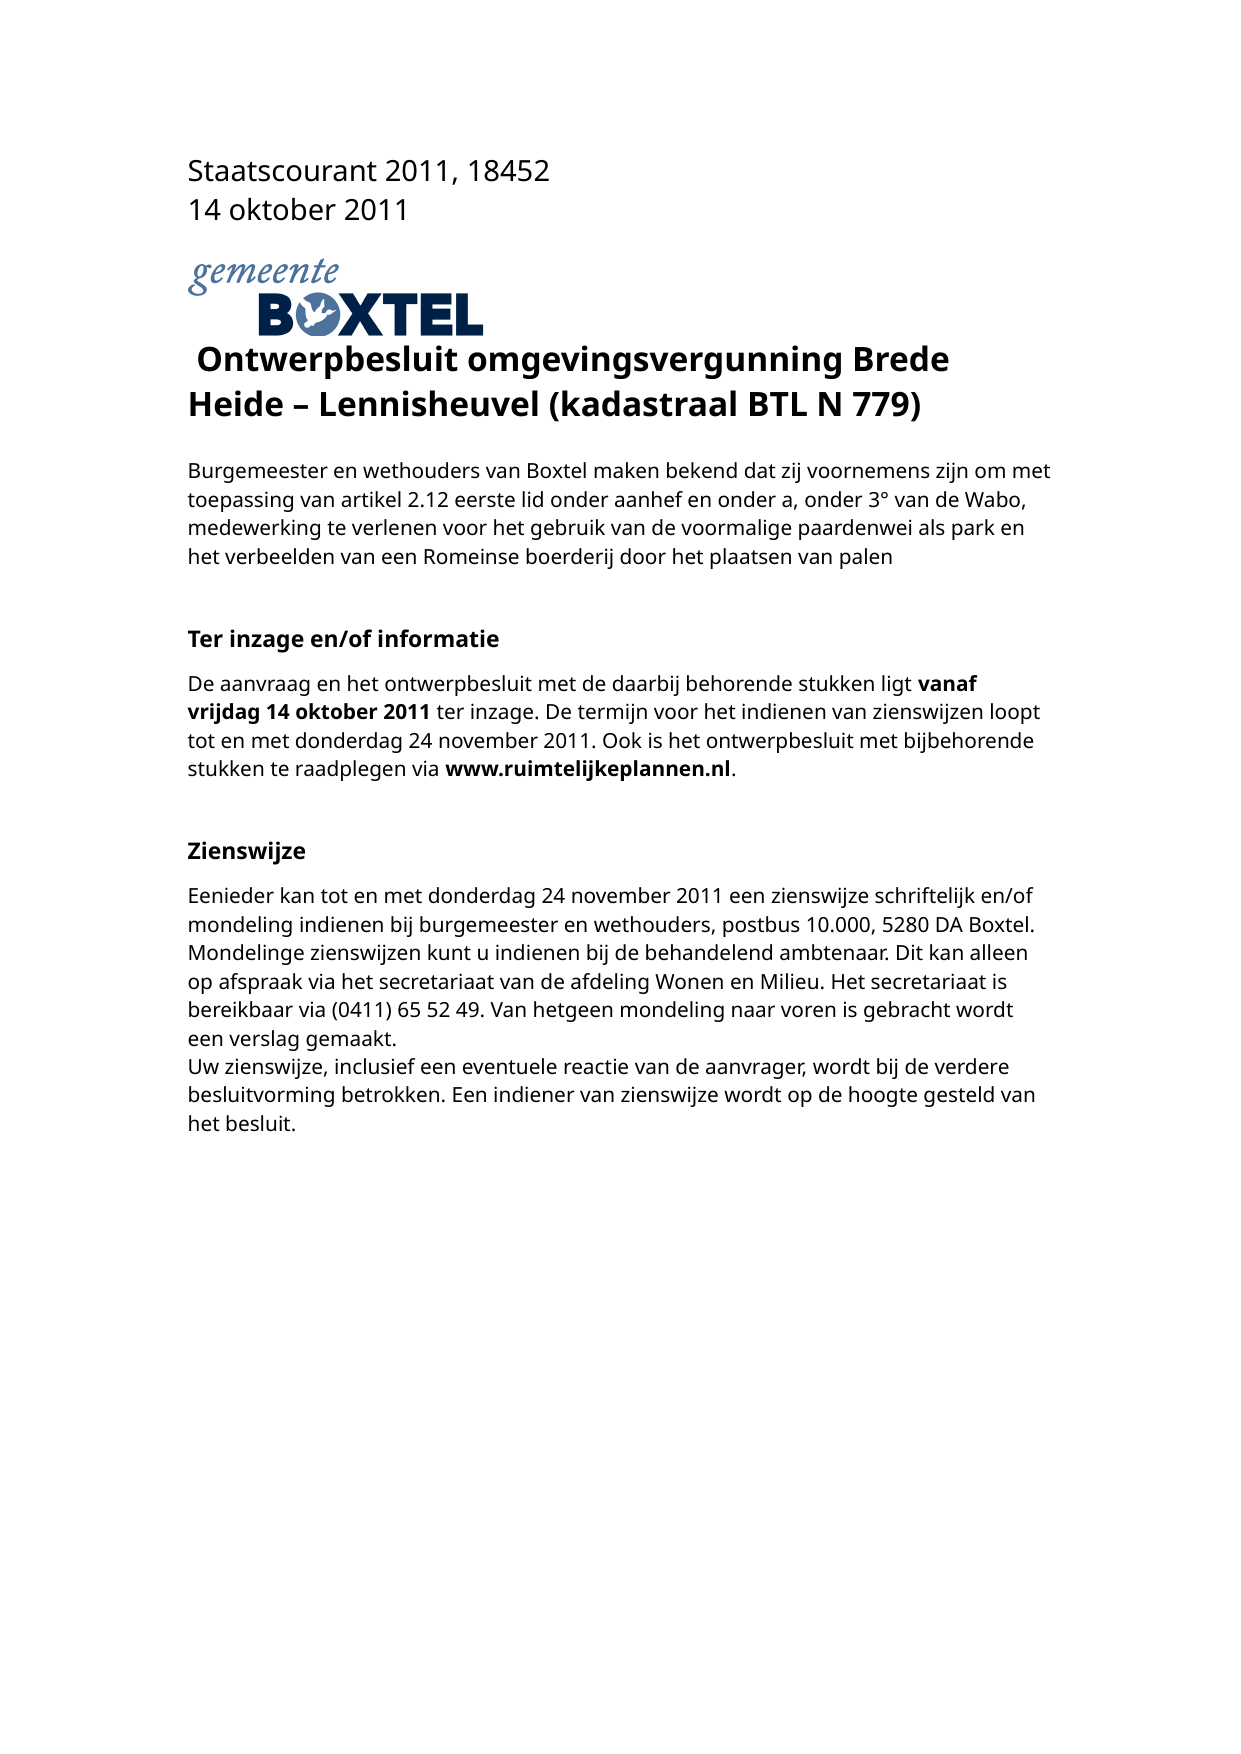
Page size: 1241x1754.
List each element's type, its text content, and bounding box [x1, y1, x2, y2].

text Mondelinge zienswijzen kunt u indienen bij de behandelend ambtenaar. Dit kan alleen op afspraak via het secretariaat van de afdeling Wonen en Milieu. Het secretariaat is bereikbaar via (0411) 65 52 49. Van hetgeen mondeling naar voren is gebracht wordt een verslag gemaakt. [187, 938, 1053, 1052]
text 14 oktober 2011 [187, 190, 1053, 229]
text De aanvraag en het ontwerpbesluit met de daarbij behorende stukken ligt vanaf vrijdag 14 oktober 2011 ter inzage. De termijn voor het indienen van zienswijzen loopt tot en met donderdag 24 november 2011. Ook is het ontwerpbesluit met bijbehorende stukken te raadplegen via www.ruimtelijkeplannen.nl. [187, 669, 1053, 783]
text Burgemeester en wethouders van Boxtel maken bekend dat zij voornemens zijn om met toepassing van artikel 2.12 eerste lid onder aanhef en onder a, onder 3° van de Wabo, medewerking te verlenen voor het gebruik van de voormalige paardenwei als park en het verbeelden van een Romeinse boerderij door het plaatsen van palen [187, 457, 1053, 570]
subtitle Ter inzage en/of informatie [187, 623, 1053, 654]
text Staatscourant 2011, 18452 [187, 150, 1053, 190]
text Eenieder kan tot en met donderdag 24 november 2011 een zienswijze schriftelijk en/of mondeling indienen bij burgemeester en wethouders, postbus 10.000, 5280 DA Boxtel. [187, 882, 1053, 938]
picture [187, 258, 484, 336]
subtitle Zienswijze [187, 835, 1053, 867]
text Uw zienswijze, inclusief een eventuele reactie van de aanvrager, wordt bij de verdere besluitvorming betrokken. Een indiener van zienswijze wordt op de hoogte gesteld van het besluit. [187, 1052, 1053, 1137]
subtitle Ontwerpbesluit omgevingsvergunning Brede Heide – Lennisheuvel (kadastraal BTL N 779) [187, 271, 1053, 427]
